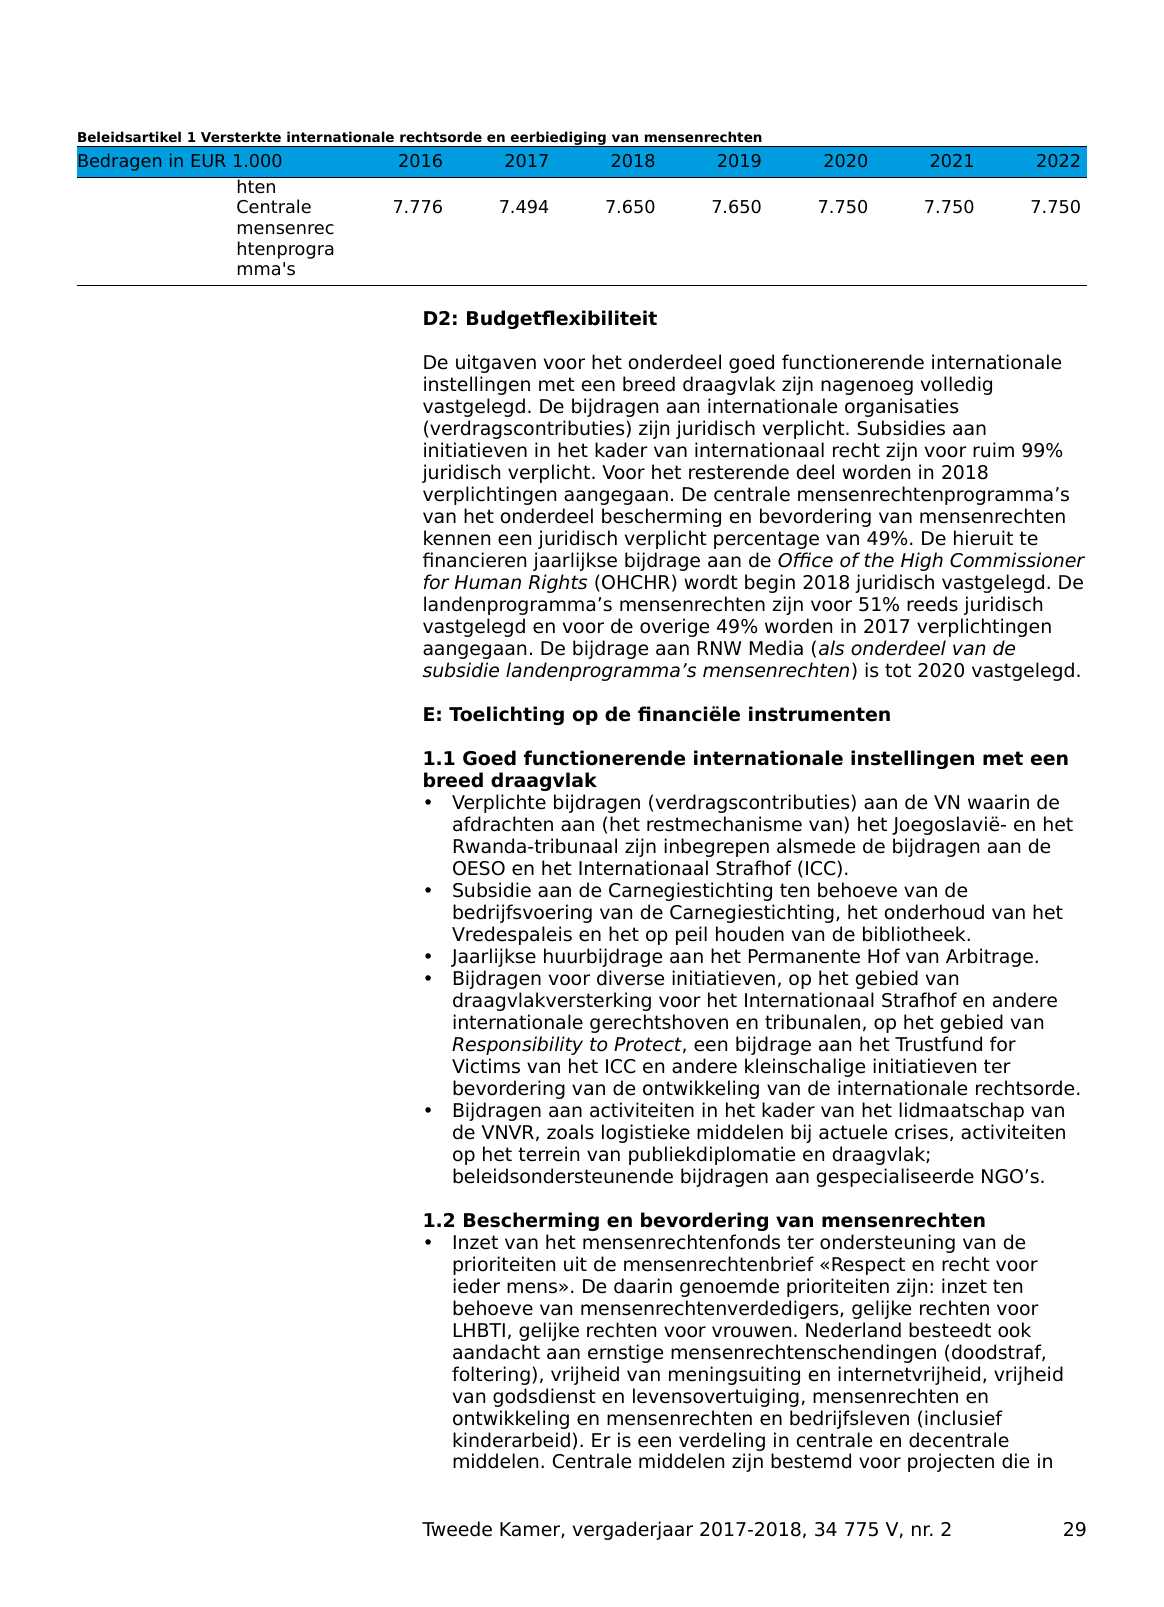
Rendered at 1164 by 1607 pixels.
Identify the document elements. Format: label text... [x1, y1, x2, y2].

table_cell [980, 178, 1087, 197]
text • Verplichte bijdragen (verdragscontributies) aan de VN waarin de afdrachten aan (het restmechanisme van) het Joegoslavië- en het Rwanda-tribunaal zijn inbegrepen alsmede de bijdragen aan de OESO en het Internationaal Strafhof (ICC). [422, 792, 1087, 880]
table_cell 7.494 [449, 197, 555, 284]
text • Jaarlijkse huurbijdrage aan het Permanente Hof van Arbitrage. [422, 946, 1087, 968]
subtitle D2: Budgetflexibiliteit [422, 308, 1087, 330]
subtitle E: Toelichting op de financiële instrumenten [422, 704, 1087, 726]
table_cell [142, 197, 230, 284]
subtitle 1.2 Bescherming en bevordering van mensenrechten [422, 1210, 1087, 1232]
table_cell 7.650 [555, 197, 661, 284]
table_cell Bedragen in EUR 1.000 [77, 147, 342, 177]
text De uitgaven voor het onderdeel goed functionerende internationale instellingen met een breed draagvlak zijn nagenoeg volledig vastgelegd. De bijdragen aan internationale organisaties (verdragscontributies) zijn juridisch verplicht. Subsidies aan initiatieven in het kader van internationaal recht zijn voor ruim 99% juridisch verplicht. Voor het resterende deel worden in 2018 verplichtingen aangegaan. De centrale mensenrechtenprogramma’s van het onderdeel bescherming en bevordering van mensenrechten kennen een juridisch verplicht percentage van 49%. De hieruit te financieren jaarlijkse bijdrage aan de Office of the High Commissioner for Human Rights (OHCHR) wordt begin 2018 juridisch vastgelegd. De landenprogramma’s mensenrechten zijn voor 51% reeds juridisch vastgelegd en voor de overige 49% worden in 2017 verplichtingen aangegaan. De bijdrage aan RNW Media (als onderdeel van de subsidie landenprogramma’s mensenrechten) is tot 2020 vastgelegd. [422, 352, 1087, 682]
table_cell 7.750 [768, 197, 874, 284]
table_cell [142, 178, 230, 197]
table_cell [343, 178, 449, 197]
table_cell [768, 178, 874, 197]
table_cell 7.650 [661, 197, 768, 284]
table_cell [661, 178, 768, 197]
table_cell Centrale mensenrechtenprogramma's [230, 197, 342, 284]
table_cell 7.776 [343, 197, 449, 284]
subtitle 1.1 Goed functionerende internationale instellingen met een breed draagvlak [422, 748, 1087, 792]
text • Bijdragen voor diverse initiatieven, op het gebied van draagvlakversterking voor het Internationaal Strafhof en andere internationale gerechtshoven en tribunalen, op het gebied van Responsibility to Protect, een bijdrage aan het Trustfund for Victims van het ICC en andere kleinschalige initiatieven ter bevordering van de ontwikkeling van de internationale rechtsorde. [422, 968, 1087, 1099]
table_cell 2021 [874, 147, 980, 177]
table_cell 7.750 [874, 197, 980, 284]
table_cell 2016 [343, 147, 449, 177]
table_cell 2020 [768, 147, 874, 177]
text • Subsidie aan de Carnegiestichting ten behoeve van de bedrijfsvoering van de Carnegiestichting, het onderhoud van het Vredespaleis en het op peil houden van de bibliotheek. [422, 880, 1087, 946]
table_cell 2019 [661, 147, 768, 177]
table_cell [555, 178, 661, 197]
table_cell hten [230, 178, 342, 197]
table_header Beleidsartikel 1 Versterkte internationale rechtsorde en eerbiediging van mensenrechten [77, 130, 1087, 146]
table_cell [874, 178, 980, 197]
table_cell [77, 197, 142, 284]
text • Inzet van het mensenrechtenfonds ter ondersteuning van de prioriteiten uit de mensenrechtenbrief «Respect en recht voor ieder mens». De daarin genoemde prioriteiten zijn: inzet ten behoeve van mensenrechtenverdedigers, gelijke rechten voor LHBTI, gelijke rechten voor vrouwen. Nederland besteedt ook aandacht aan ernstige mensenrechtenschendingen (doodstraf, foltering), vrijheid van meningsuiting en internetvrijheid, vrijheid van godsdienst en levensovertuiging, mensenrechten en ontwikkeling en mensenrechten en bedrijfsleven (inclusief kinderarbeid). Er is een verdeling in centrale en decentrale middelen. Centrale middelen zijn bestemd voor projecten die in [422, 1232, 1087, 1473]
table_cell 2022 [980, 147, 1087, 177]
table_cell 2017 [449, 147, 555, 177]
table_cell [77, 178, 142, 197]
table_cell 2018 [555, 147, 661, 177]
table_cell 7.750 [980, 197, 1087, 284]
table_cell [449, 178, 555, 197]
text • Bijdragen aan activiteiten in het kader van het lidmaatschap van de VNVR, zoals logistieke middelen bij actuele crises, activiteiten op het terrein van publiekdiplomatie en draagvlak; beleidsondersteunende bijdragen aan gespecialiseerde NGO’s. [422, 1099, 1087, 1187]
